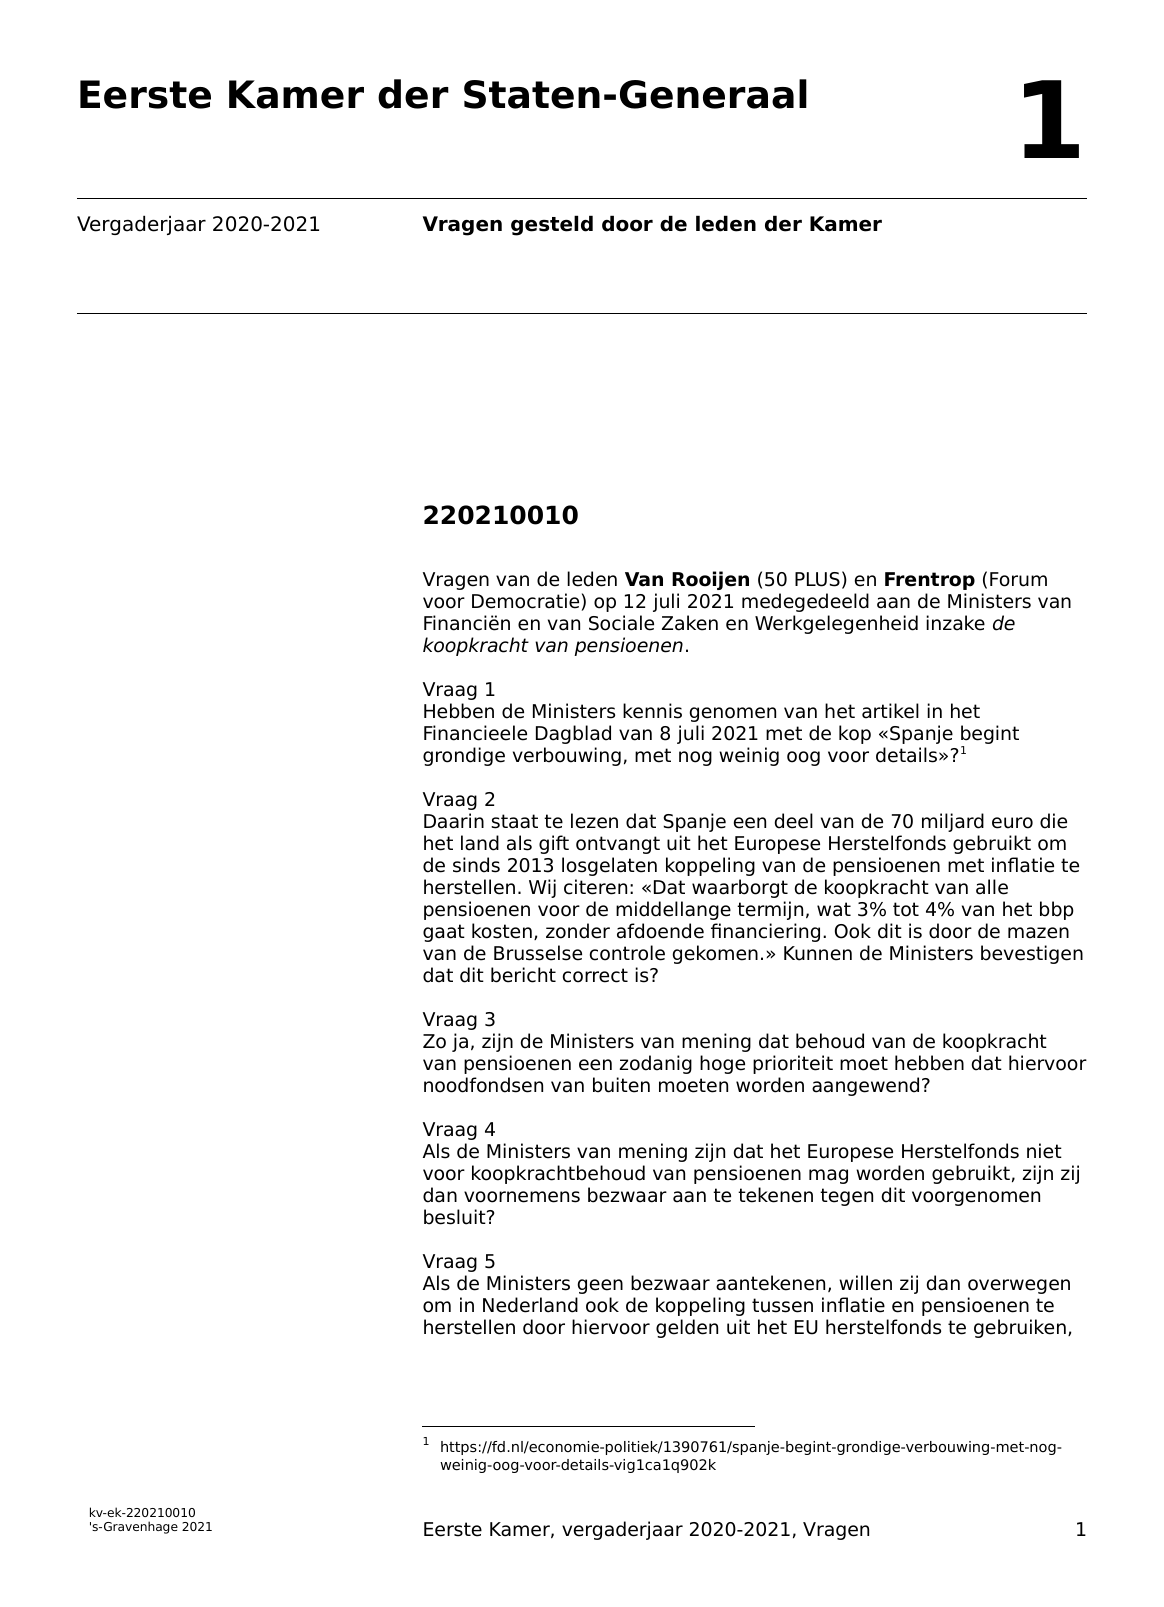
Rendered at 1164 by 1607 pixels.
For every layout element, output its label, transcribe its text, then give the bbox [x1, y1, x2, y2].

text Vraag 1 [422, 679, 1087, 701]
text Vraag 5 [422, 1251, 1087, 1273]
text Als de Ministers van mening zijn dat het Europese Herstelfonds niet voor koopkrachtbehoud van pensioenen mag worden gebruikt, zijn zij dan voornemens bezwaar aan te tekenen tegen dit voorgenomen besluit? [422, 1141, 1087, 1229]
table_cell Vragen gesteld door de leden der Kamer [422, 199, 1087, 313]
text Vraag 2 [422, 789, 1087, 811]
text https://fd.nl/economie-politiek/1390761/spanje-begint-grondige-verbouwing-met-nog-weinig-oog-voor-details-vig1ca1q902k [422, 1435, 1087, 1474]
text Vraag 4 [422, 1119, 1087, 1141]
text kv-ek-220210010 [88, 1506, 323, 1520]
text 220210010 [422, 501, 1087, 531]
text Als de Ministers geen bezwaar aantekenen, willen zij dan overwegen om in Nederland ook de koppeling tussen inflatie en pensioenen te herstellen door hiervoor gelden uit het EU herstelfonds te gebruiken, [422, 1273, 1087, 1339]
text Zo ja, zijn de Ministers van mening dat behoud van de koopkracht van pensioenen een zodanig hoge prioriteit moet hebben dat hiervoor noodfondsen van buiten moeten worden aangewend? [422, 1031, 1087, 1097]
text 's-Gravenhage 2021 [88, 1520, 323, 1534]
text Vragen van de leden Van Rooijen (50 PLUS) en Frentrop (Forum voor Democratie) op 12 juli 2021 medegedeeld aan de Ministers van Financiën en van Sociale Zaken en Werkgelegenheid inzake de koopkracht van pensioenen. [422, 569, 1087, 657]
text Hebben de Ministers kennis genomen van het artikel in het Financieele Dagblad van 8 juli 2021 met de kop «Spanje begint grondige verbouwing, met nog weinig oog voor details»? [422, 701, 1087, 767]
text Daarin staat te lezen dat Spanje een deel van de 70 miljard euro die het land als gift ontvangt uit het Europese Herstelfonds gebruikt om de sinds 2013 losgelaten koppeling van de pensioenen met inflatie te herstellen. Wij citeren: «Dat waarborgt de koopkracht van alle pensioenen voor de middellange termijn, wat 3% tot 4% van het bbp gaat kosten, zonder afdoende financiering. Ook dit is door de mazen van de Brusselse controle gekomen.» Kunnen de Ministers bevestigen dat dit bericht correct is? [422, 811, 1087, 987]
text Vraag 3 [422, 1009, 1087, 1031]
table_header Eerste Kamer der Staten-Generaal [77, 59, 886, 198]
table_header 1 [886, 59, 1087, 198]
table_cell Vergaderjaar 2020-2021 [77, 199, 422, 313]
